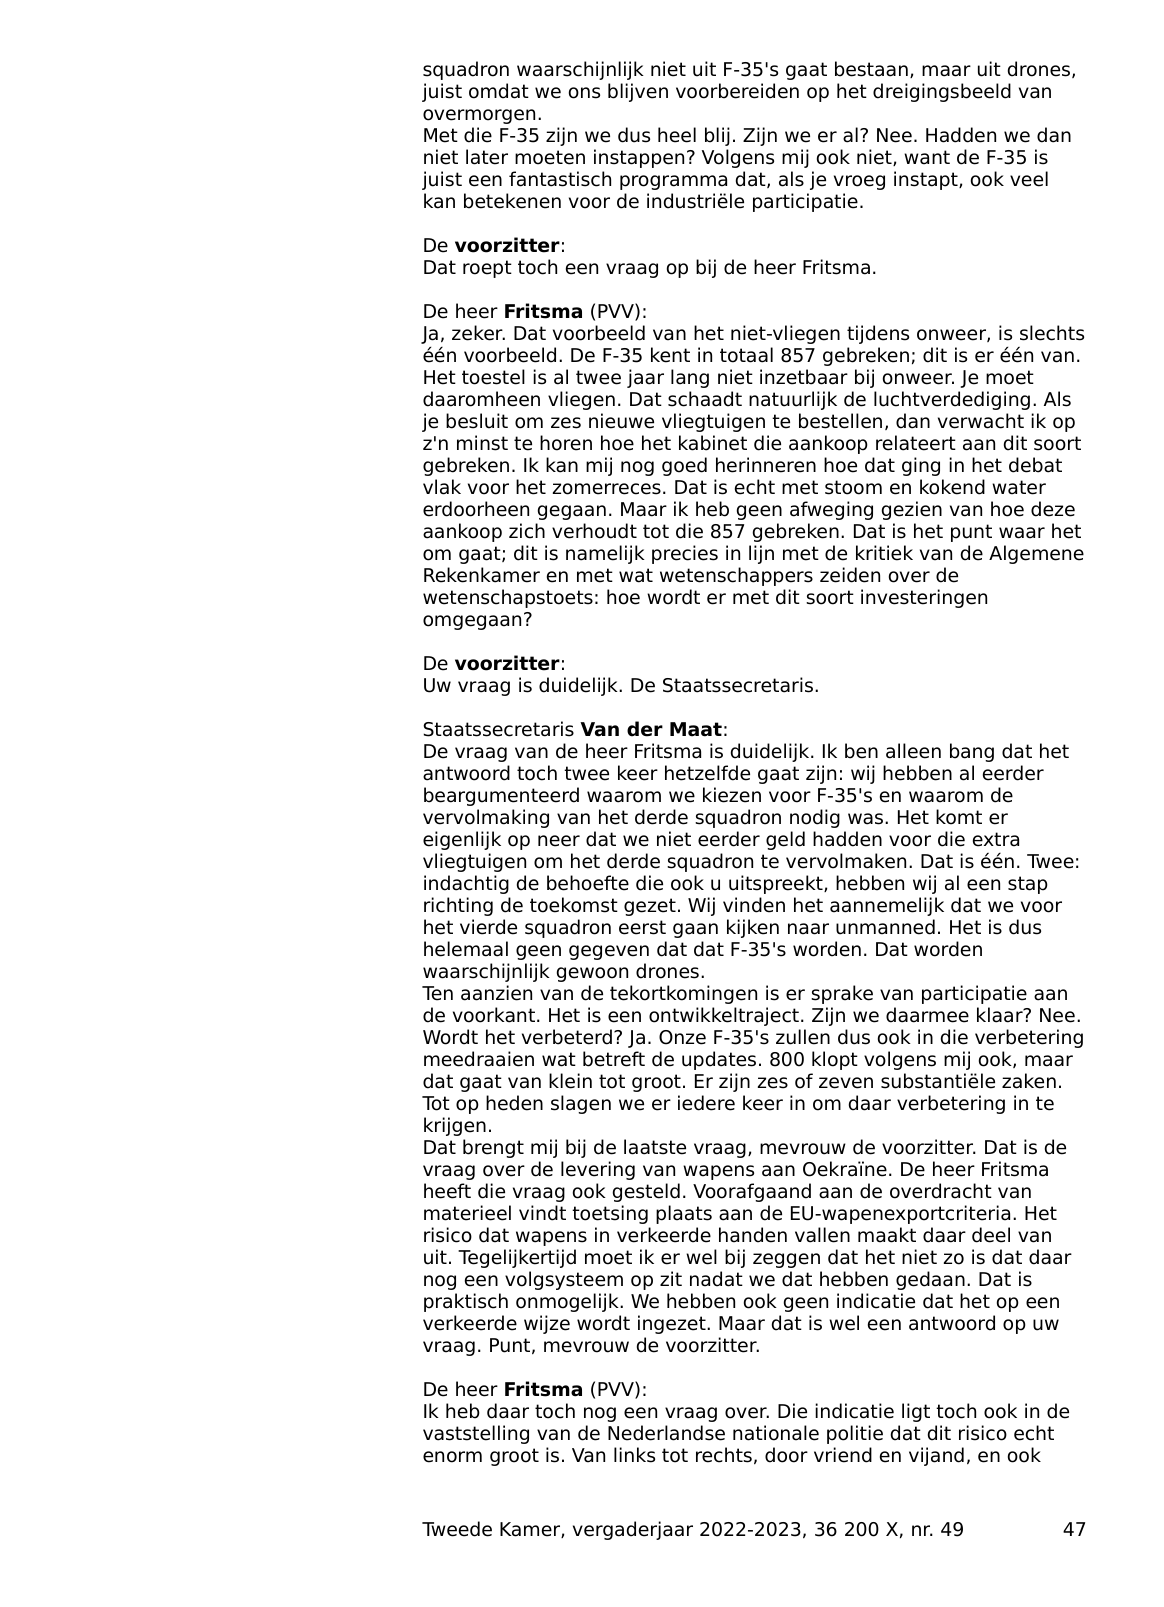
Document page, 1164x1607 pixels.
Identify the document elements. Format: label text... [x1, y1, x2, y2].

text Uw vraag is duidelijk. De Staatssecretaris. [422, 675, 1087, 697]
text Dat roept toch een vraag op bij de heer Fritsma. [422, 257, 1087, 279]
text De heer Fritsma (PVV): [422, 1379, 1087, 1401]
text De voorzitter: [422, 235, 1087, 257]
text Staatssecretaris Van der Maat: [422, 719, 1087, 741]
text De heer Fritsma (PVV): [422, 301, 1087, 323]
text De voorzitter: [422, 653, 1087, 675]
text Met die F-35 zijn we dus heel blij. Zijn we er al? Nee. Hadden we dan niet later moeten instappen? Volgens mij ook niet, want de F-35 is juist een fantastisch programma dat, als je vroeg instapt, ook veel kan betekenen voor de industriële participatie. [422, 125, 1087, 213]
text Ja, zeker. Dat voorbeeld van het niet-vliegen tijdens onweer, is slechts één voorbeeld. De F-35 kent in totaal 857 gebreken; dit is er één van. Het toestel is al twee jaar lang niet inzetbaar bij onweer. Je moet daaromheen vliegen. Dat schaadt natuurlijk de luchtverdediging. Als je besluit om zes nieuwe vliegtuigen te bestellen, dan verwacht ik op z'n minst te horen hoe het kabinet die aankoop relateert aan dit soort gebreken. Ik kan mij nog goed herinneren hoe dat ging in het debat vlak voor het zomerreces. Dat is echt met stoom en kokend water erdoorheen gegaan. Maar ik heb geen afweging gezien van hoe deze aankoop zich verhoudt tot die 857 gebreken. Dat is het punt waar het om gaat; dit is namelijk precies in lijn met de kritiek van de Algemene Rekenkamer en met wat wetenschappers zeiden over de wetenschapstoets: hoe wordt er met dit soort investeringen omgegaan? [422, 323, 1087, 631]
text Dat brengt mij bij de laatste vraag, mevrouw de voorzitter. Dat is de vraag over de levering van wapens aan Oekraïne. De heer Fritsma heeft die vraag ook gesteld. Voorafgaand aan de overdracht van materieel vindt toetsing plaats aan de EU-wapenexportcriteria. Het risico dat wapens in verkeerde handen vallen maakt daar deel van uit. Tegelijkertijd moet ik er wel bij zeggen dat het niet zo is dat daar nog een volgsysteem op zit nadat we dat hebben gedaan. Dat is praktisch onmogelijk. We hebben ook geen indicatie dat het op een verkeerde wijze wordt ingezet. Maar dat is wel een antwoord op uw vraag. Punt, mevrouw de voorzitter. [422, 1137, 1087, 1357]
text Ten aanzien van de tekortkomingen is er sprake van participatie aan de voorkant. Het is een ontwikkeltraject. Zijn we daarmee klaar? Nee. Wordt het verbeterd? Ja. Onze F-35's zullen dus ook in die verbetering meedraaien wat betreft de updates. 800 klopt volgens mij ook, maar dat gaat van klein tot groot. Er zijn zes of zeven substantiële zaken. Tot op heden slagen we er iedere keer in om daar verbetering in te krijgen. [422, 983, 1087, 1137]
text squadron waarschijnlijk niet uit F-35's gaat bestaan, maar uit drones, juist omdat we ons blijven voorbereiden op het dreigingsbeeld van overmorgen. [422, 59, 1087, 125]
text Ik heb daar toch nog een vraag over. Die indicatie ligt toch ook in de vaststelling van de Nederlandse nationale politie dat dit risico echt enorm groot is. Van links tot rechts, door vriend en vijand, en ook [422, 1401, 1087, 1467]
text De vraag van de heer Fritsma is duidelijk. Ik ben alleen bang dat het antwoord toch twee keer hetzelfde gaat zijn: wij hebben al eerder beargumenteerd waarom we kiezen voor F-35's en waarom de vervolmaking van het derde squadron nodig was. Het komt er eigenlijk op neer dat we niet eerder geld hadden voor die extra vliegtuigen om het derde squadron te vervolmaken. Dat is één. Twee: indachtig de behoefte die ook u uitspreekt, hebben wij al een stap richting de toekomst gezet. Wij vinden het aannemelijk dat we voor het vierde squadron eerst gaan kijken naar unmanned. Het is dus helemaal geen gegeven dat dat F-35's worden. Dat worden waarschijnlijk gewoon drones. [422, 741, 1087, 983]
